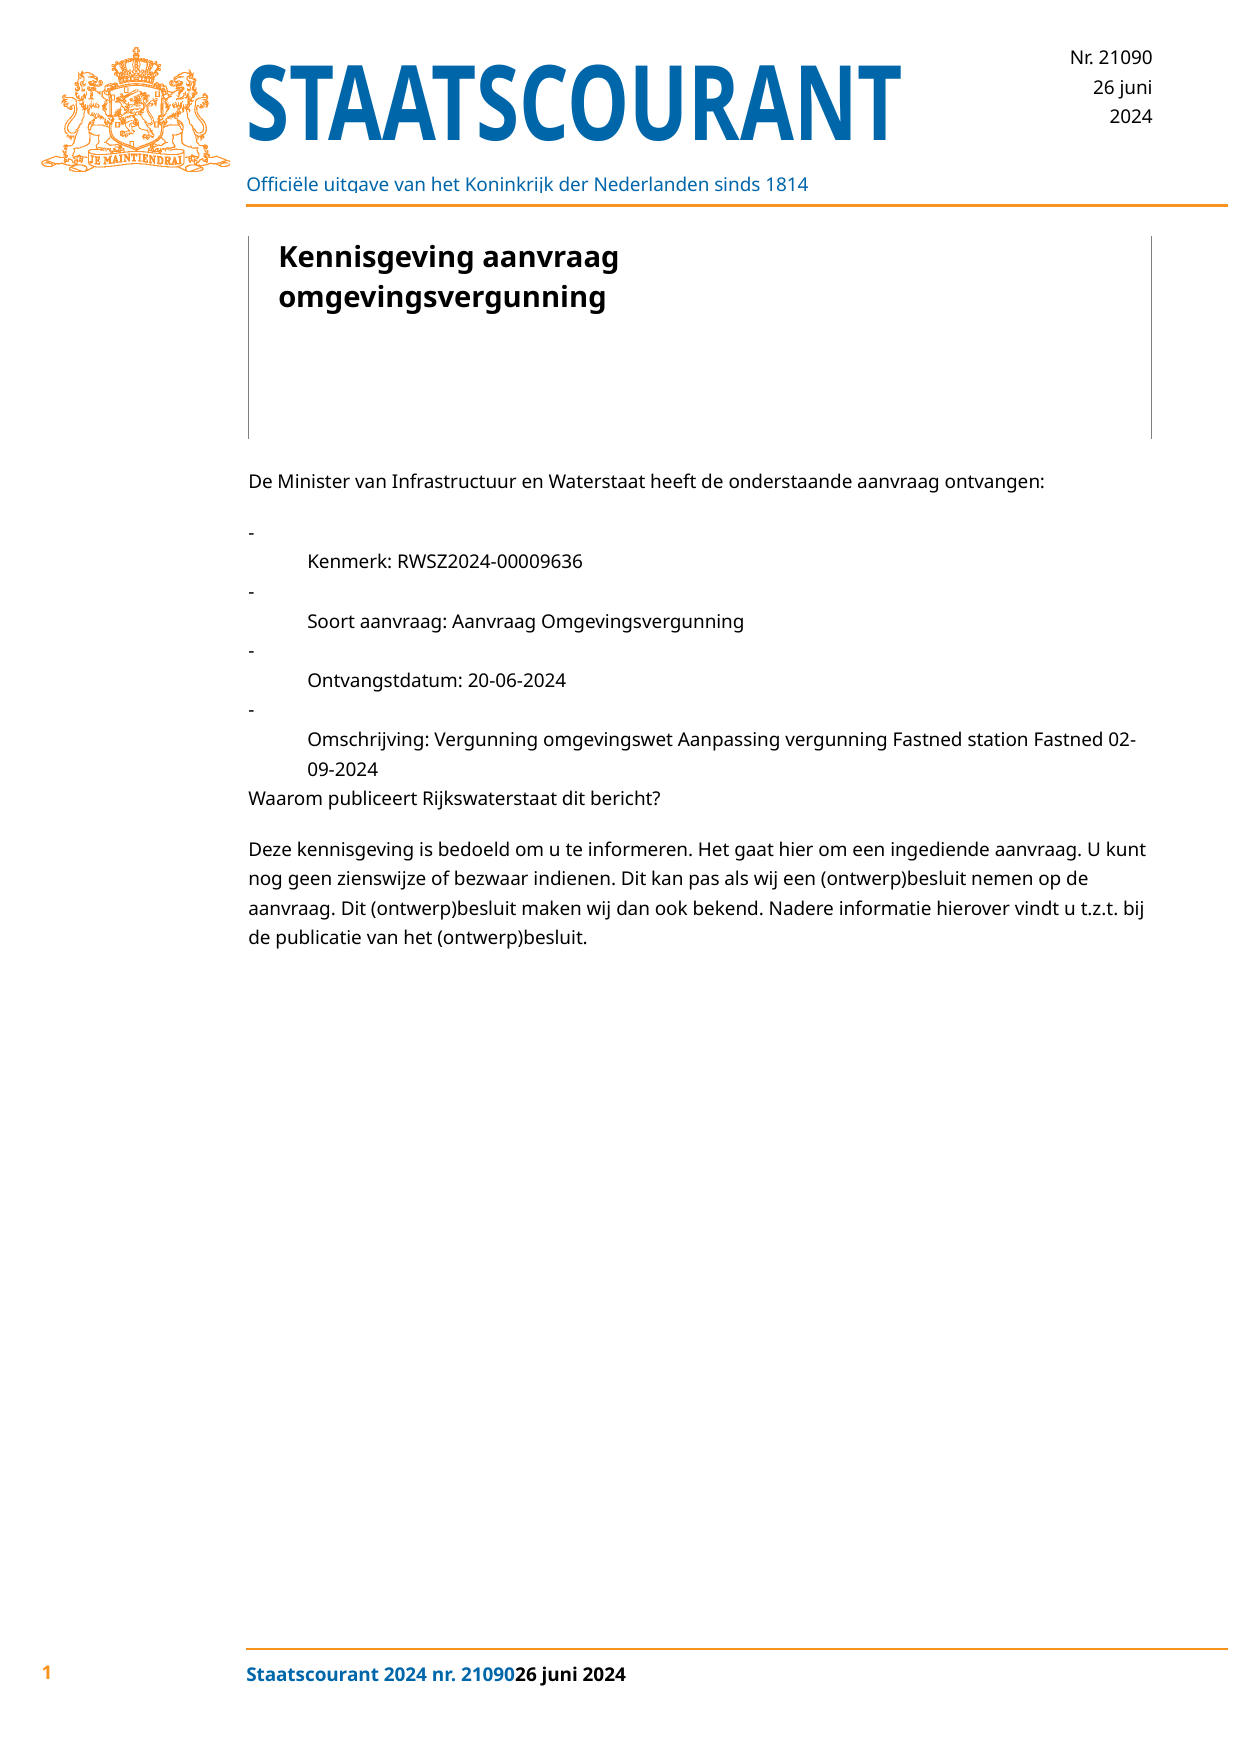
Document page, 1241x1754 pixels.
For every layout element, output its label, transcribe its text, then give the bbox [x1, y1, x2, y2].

list Kenmerk: RWSZ2024-00009636 [248, 549, 1152, 574]
table_header [850, 414, 1151, 439]
table_header Kennisgeving aanvraag omgevingsvergunning [249, 236, 850, 439]
text Waarom publiceert Rijkswaterstaat dit bericht? [248, 785, 1152, 811]
list Soort aanvraag: Aanvraag Omgevingsvergunning [248, 608, 1152, 633]
picture [912, 236, 1090, 414]
picture [41, 47, 231, 172]
list Omschrijving: Vergunning omgevingswet Aanpassing vergunning Fastned station Fastned 02-09-2024 [248, 726, 1152, 781]
text De Minister van Infrastructuur en Waterstaat heeft de onderstaande aanvraag ontvangen: [248, 469, 1152, 494]
table_header [850, 236, 912, 413]
table_header [1090, 236, 1151, 413]
text Deze kennisgeving is bedoeld om u te informeren. Het gaat hier om een ingediende aanvraag. U kunt nog geen zienswijze of bezwaar indienen. Dit kan pas als wij een (ontwerp)besluit nemen op de aanvraag. Dit (ontwerp)besluit maken wij dan ook bekend. Nadere informatie hierover vindt u t.z.t. bij de publicatie van het (ontwerp)besluit. [248, 836, 1152, 950]
list Ontvangstdatum: 20-06-2024 [248, 667, 1152, 693]
